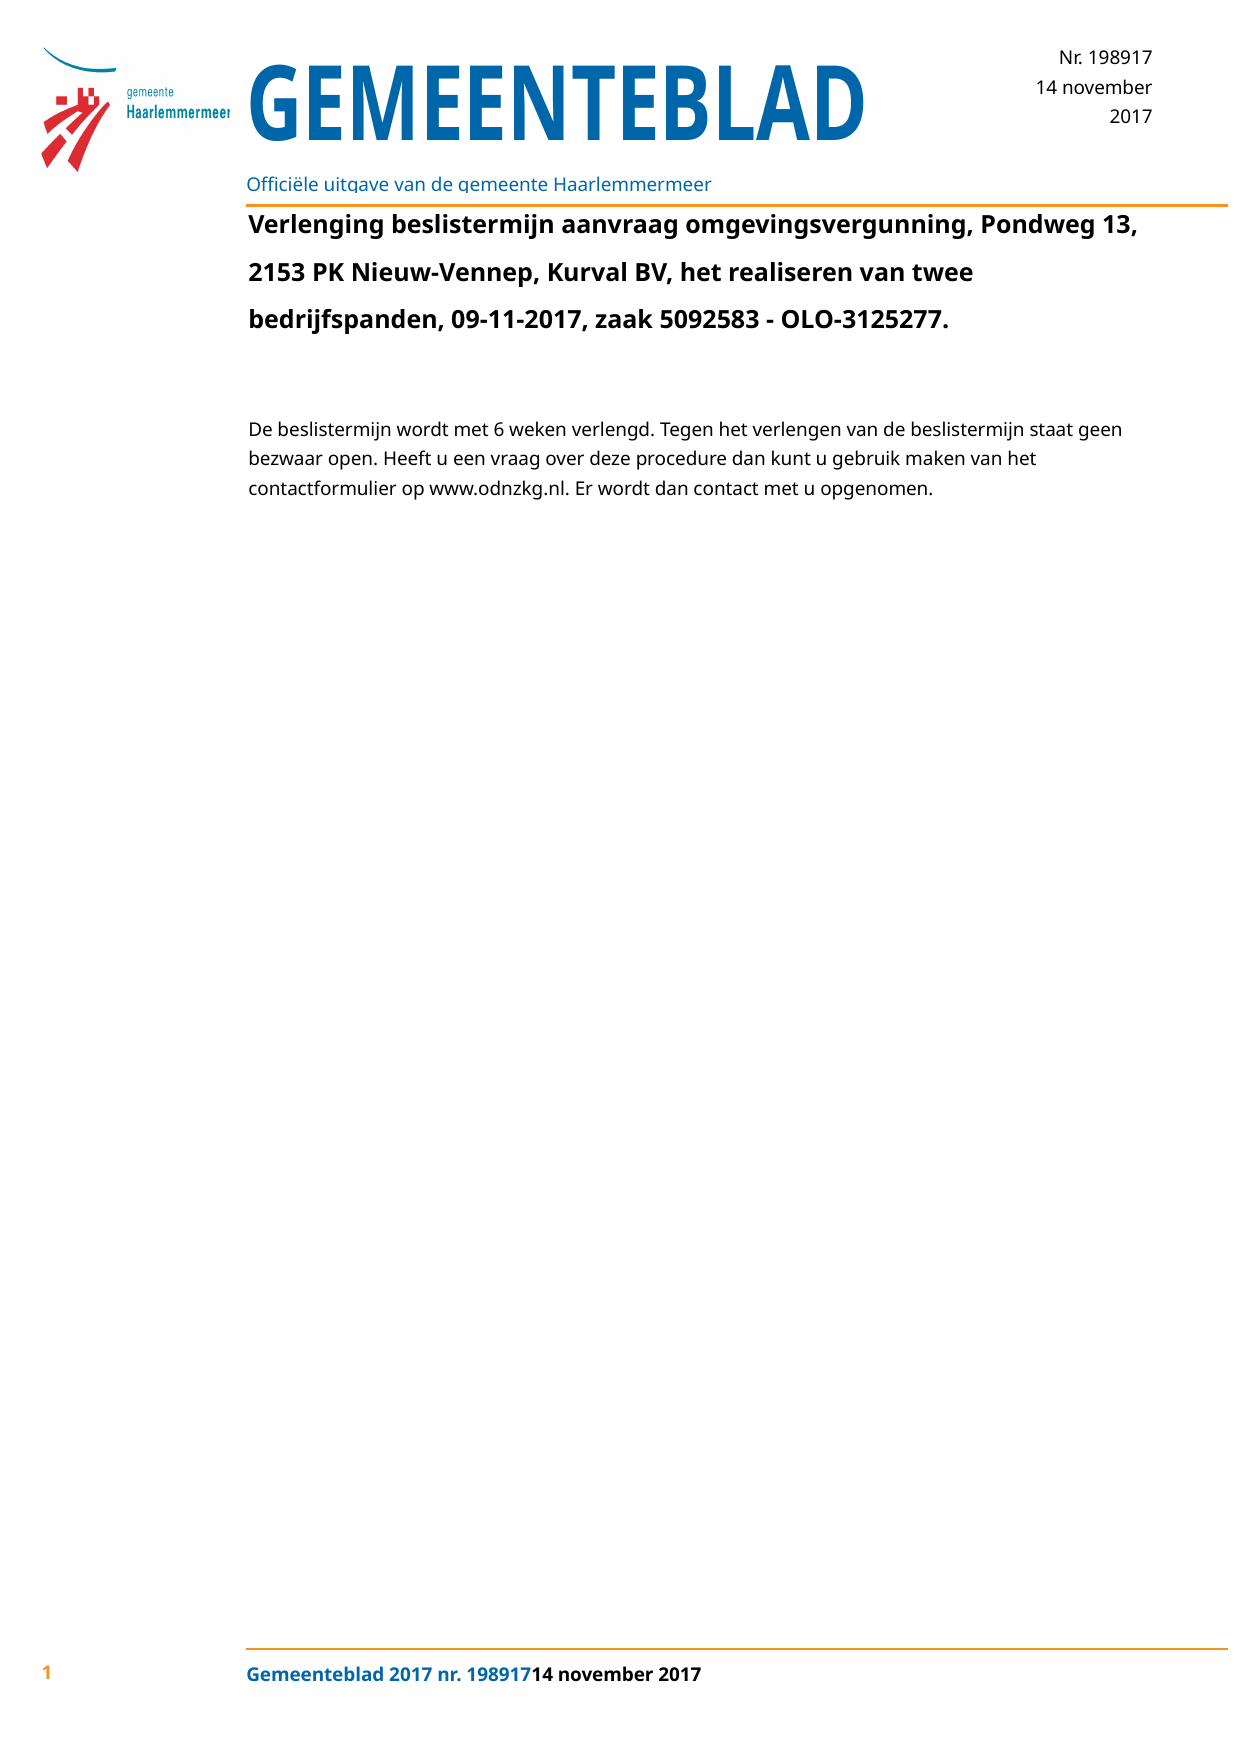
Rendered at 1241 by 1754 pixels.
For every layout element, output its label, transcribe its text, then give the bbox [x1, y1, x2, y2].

text Verlenging beslistermijn aanvraag omgevingsvergunning, Pondweg 13, 2153 PK Nieuw-Vennep, Kurval BV, het realiseren van twee bedrijfspanden, 09-11-2017, zaak 5092583 - OLO-3125277. [248, 207, 1152, 336]
text De beslistermijn wordt met 6 weken verlengd. Tegen het verlengen van de beslistermijn staat geen bezwaar open. Heeft u een vraag over deze procedure dan kunt u gebruik maken van het contactformulier op www.odnzkg.nl. Er wordt dan contact met u opgenomen. [248, 416, 1152, 501]
picture [41, 47, 231, 172]
